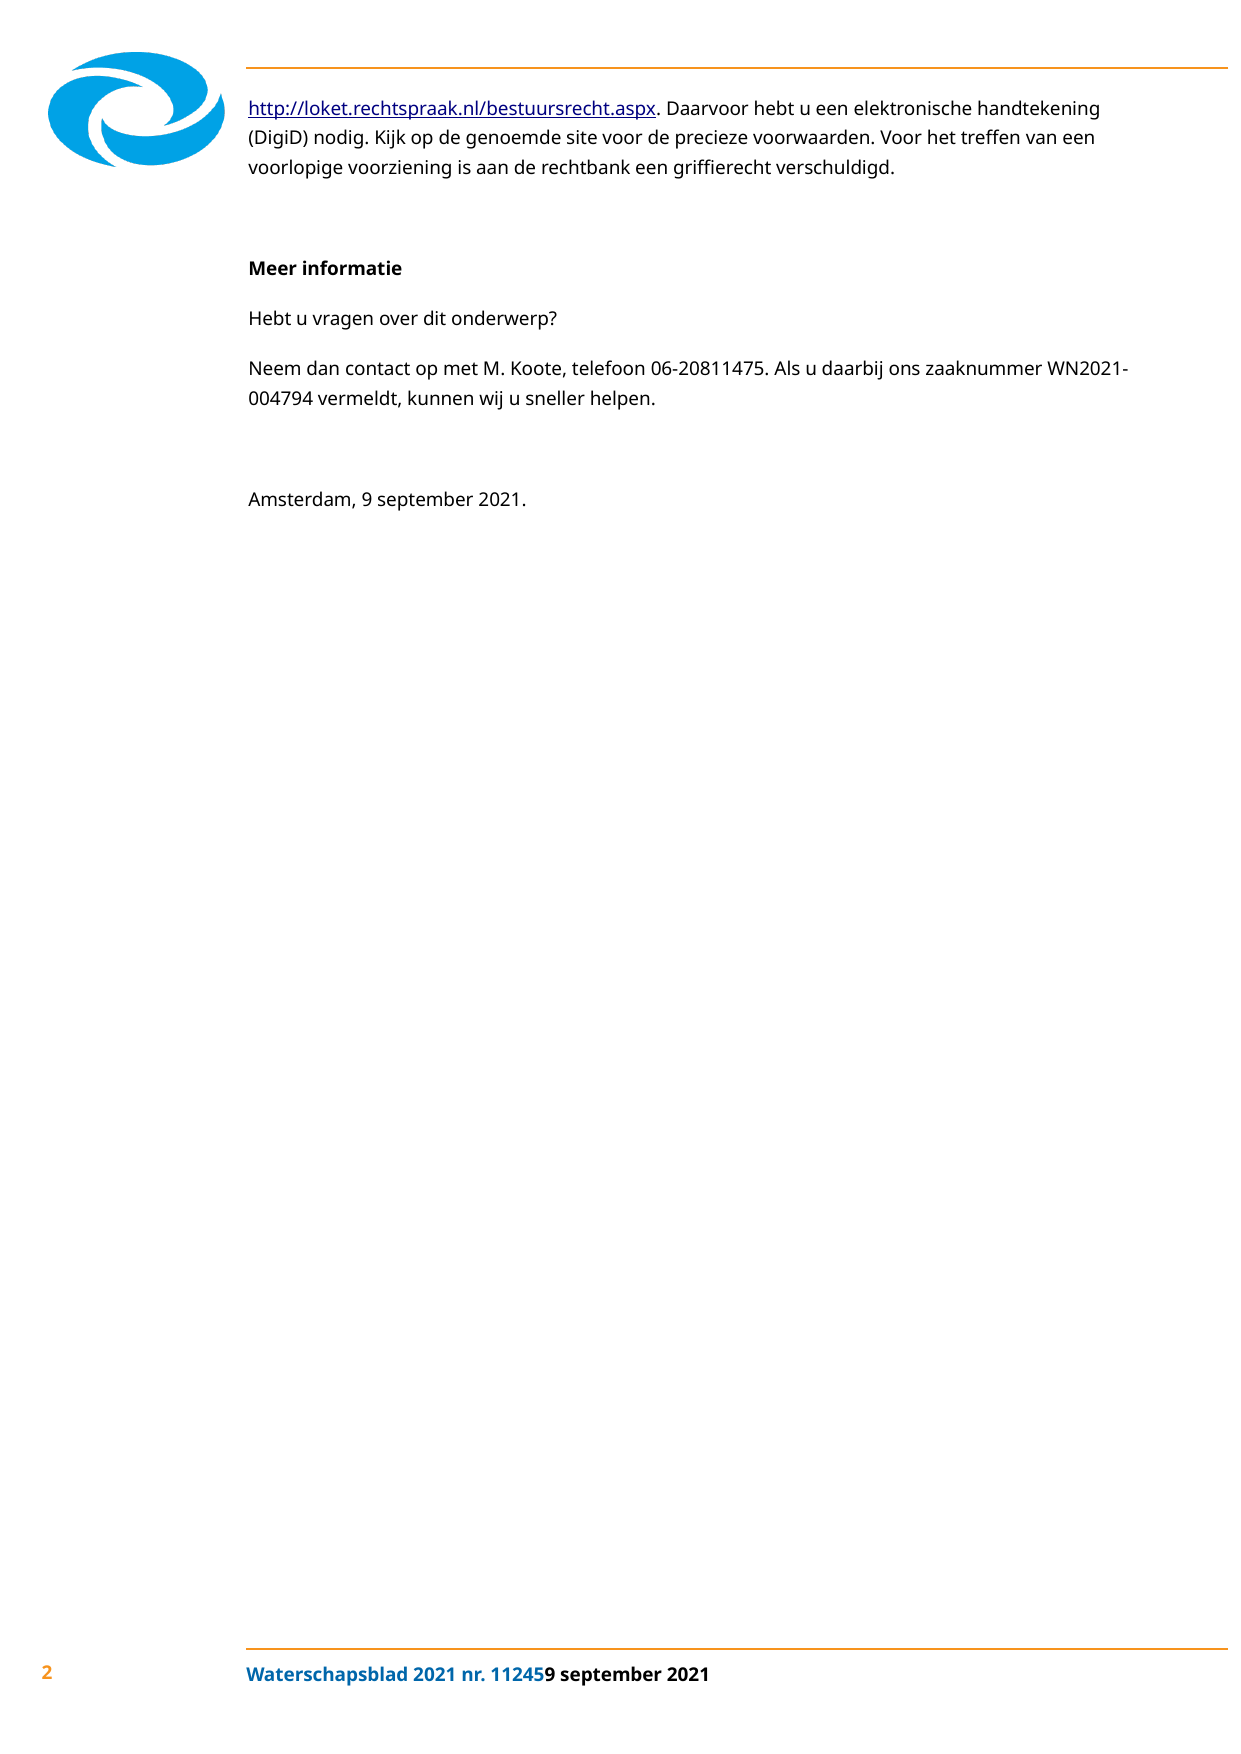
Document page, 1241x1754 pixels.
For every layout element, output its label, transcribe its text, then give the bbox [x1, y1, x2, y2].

text Amsterdam, 9 september 2021. [248, 486, 1152, 512]
text Neem dan contact op met M. Koote, telefoon 06-20811475. Als u daarbij ons zaaknummer WN2021-004794 vermeldt, kunnen wij u sneller helpen. [248, 356, 1152, 411]
text http://loket.rechtspraak.nl/bestuursrecht.aspx. Daarvoor hebt u een elektronische handtekening (DigiD) nodig. Kijk op de genoemde site voor de precieze voorwaarden. Voor het treffen van een voorlopige voorziening is aan de rechtbank een griffierecht verschuldigd. [248, 95, 1152, 180]
picture [41, 47, 231, 172]
text Hebt u vragen over dit onderwerp? [248, 305, 1152, 331]
text Meer informatie [248, 255, 1152, 281]
